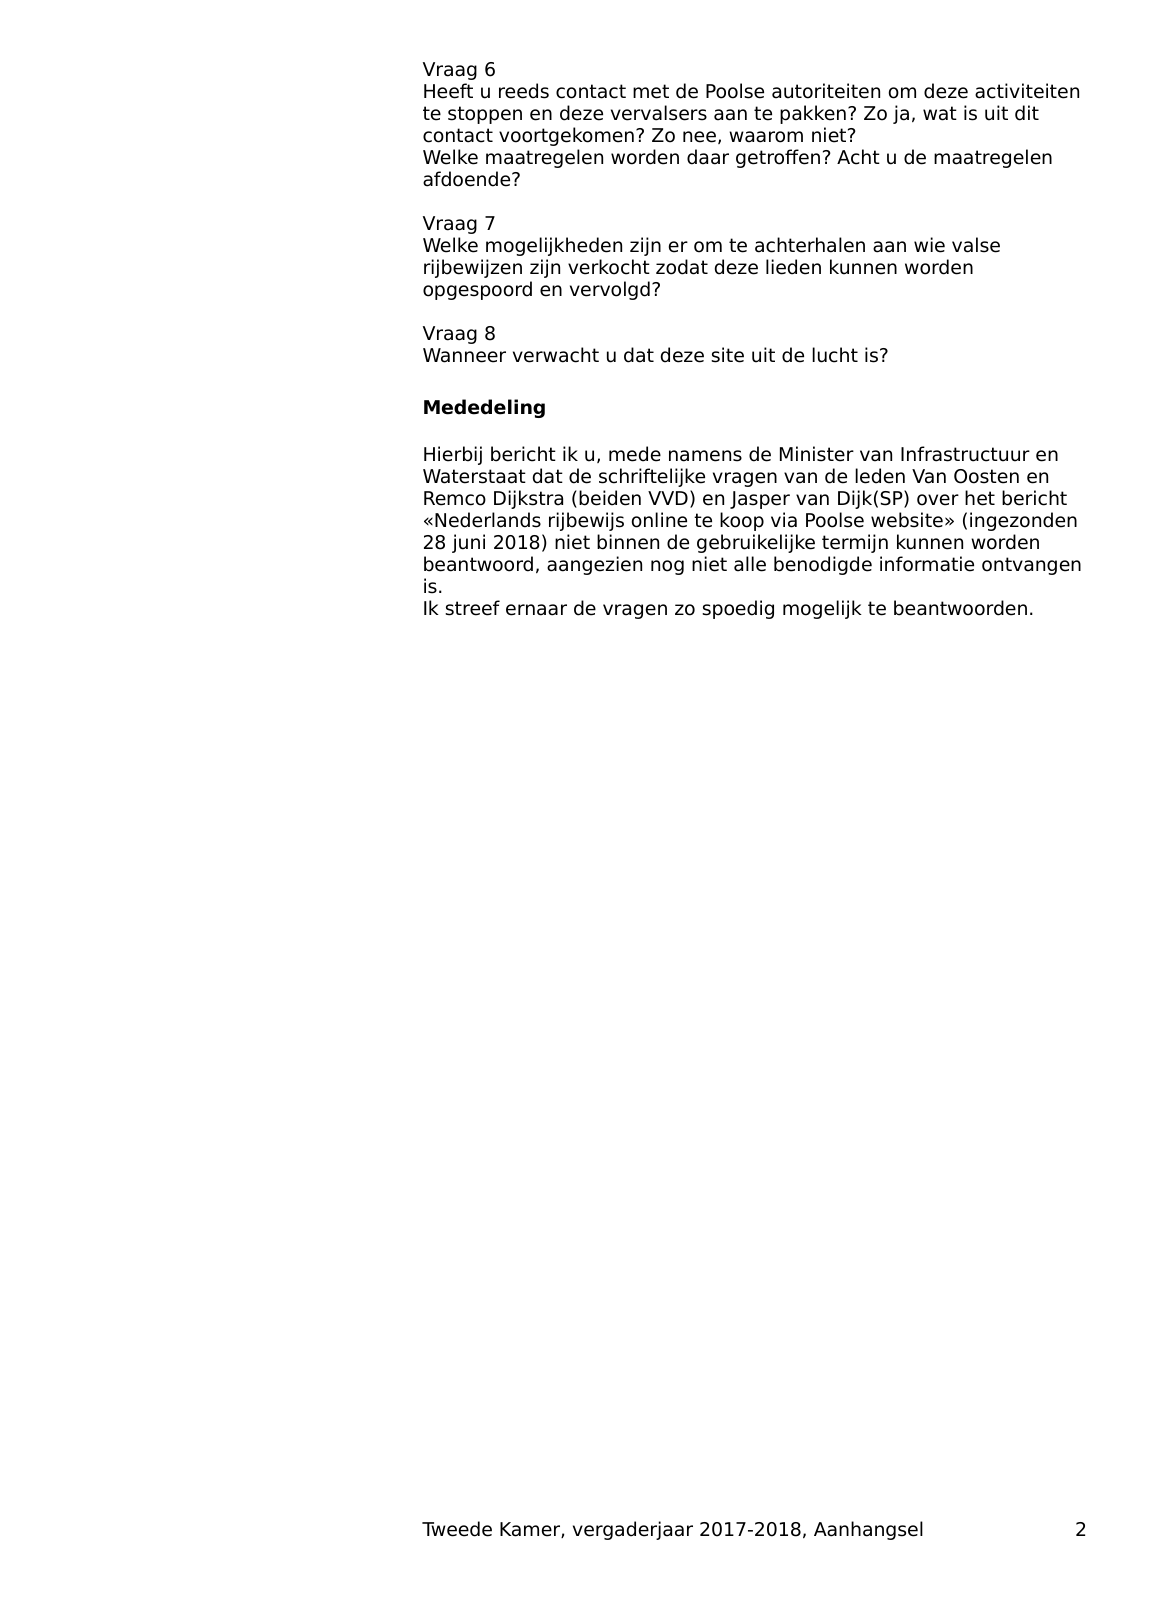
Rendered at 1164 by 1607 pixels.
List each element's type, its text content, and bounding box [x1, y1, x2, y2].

subtitle Mededeling [422, 397, 1087, 419]
text Ik streef ernaar de vragen zo spoedig mogelijk te beantwoorden. [422, 598, 1087, 620]
text Vraag 7 [422, 213, 1087, 235]
text Vraag 8 [422, 323, 1087, 345]
text Vraag 6 [422, 59, 1087, 81]
text Heeft u reeds contact met de Poolse autoriteiten om deze activiteiten te stoppen en deze vervalsers aan te pakken? Zo ja, wat is uit dit contact voortgekomen? Zo nee, waarom niet? [422, 81, 1087, 147]
text Hierbij bericht ik u, mede namens de Minister van Infrastructuur en Waterstaat dat de schriftelijke vragen van de leden Van Oosten en Remco Dijkstra (beiden VVD) en Jasper van Dijk(SP) over het bericht «Nederlands rijbewijs online te koop via Poolse website» (ingezonden 28 juni 2018) niet binnen de gebruikelijke termijn kunnen worden beantwoord, aangezien nog niet alle benodigde informatie ontvangen is. [422, 444, 1087, 598]
text Welke mogelijkheden zijn er om te achterhalen aan wie valse rijbewijzen zijn verkocht zodat deze lieden kunnen worden opgespoord en vervolgd? [422, 235, 1087, 301]
text Welke maatregelen worden daar getroffen? Acht u de maatregelen afdoende? [422, 147, 1087, 191]
text Wanneer verwacht u dat deze site uit de lucht is? [422, 345, 1087, 367]
